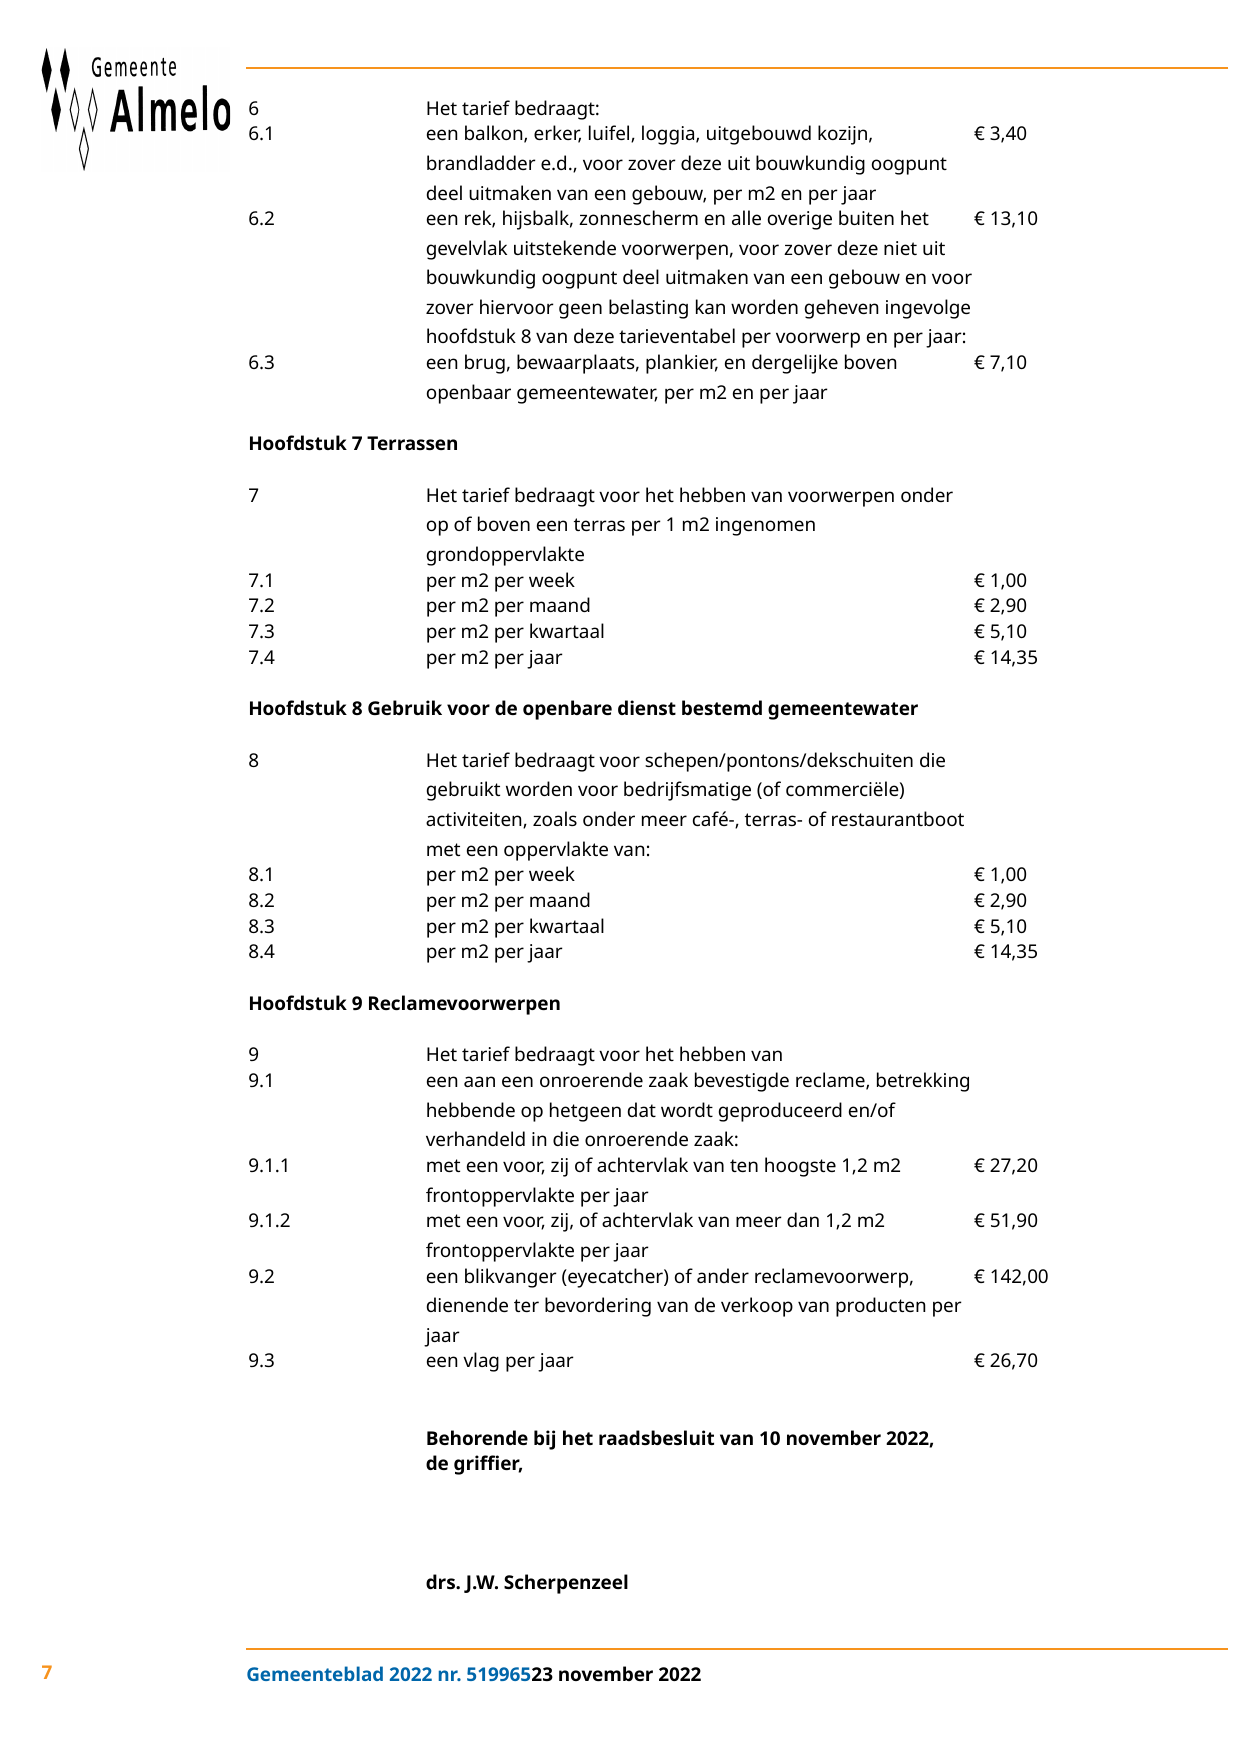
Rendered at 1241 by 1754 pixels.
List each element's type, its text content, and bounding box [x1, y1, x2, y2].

table_cell de griffier, drs. J.W. Scherpenzeel [426, 1451, 974, 1595]
table_cell [974, 670, 1152, 696]
table_cell € 2,90 [974, 593, 1152, 618]
table_cell Het tarief bedraagt: [426, 95, 974, 121]
table_cell [426, 964, 974, 990]
table_cell [974, 1042, 1152, 1067]
table_cell [974, 1016, 1152, 1042]
table_cell [974, 747, 1152, 861]
table_cell € 2,90 [974, 887, 1152, 913]
table_cell 9.1.1 [248, 1152, 426, 1207]
table_cell [974, 456, 1152, 482]
table_cell [426, 1374, 974, 1399]
table_cell € 13,10 [974, 205, 1152, 349]
table_cell 7.2 [248, 593, 426, 618]
table_cell 7.4 [248, 644, 426, 670]
table_cell een blikvanger (eyecatcher) of ander reclamevoorwerp, dienende ter bevordering van de verkoop van producten per jaar [426, 1263, 974, 1348]
table_cell 8.4 [248, 939, 426, 964]
table_cell Het tarief bedraagt voor het hebben van voorwerpen onder op of boven een terras per 1 m2 ingenomen grondoppervlakte [426, 482, 974, 567]
table_cell 7 [248, 482, 426, 567]
table_cell [426, 670, 974, 696]
table_cell Hoofdstuk 9 Reclamevoorwerpen [248, 990, 974, 1016]
table_cell [974, 95, 1152, 121]
table_cell 7.1 [248, 567, 426, 593]
table_cell per m2 per jaar [426, 939, 974, 964]
table_cell 6 [248, 95, 426, 121]
table_cell [974, 696, 1152, 721]
table_cell [248, 1425, 426, 1451]
table_cell [974, 721, 1152, 747]
table_cell [974, 1067, 1152, 1152]
table_cell [974, 1451, 1152, 1595]
table_cell [974, 405, 1152, 431]
table_cell 7.3 [248, 618, 426, 644]
table_cell € 26,70 [974, 1348, 1152, 1373]
table_cell Het tarief bedraagt voor het hebben van [426, 1042, 974, 1067]
table_cell € 3,40 [974, 121, 1152, 205]
table_cell met een voor, zij, of achtervlak van meer dan 1,2 m2 frontoppervlakte per jaar [426, 1208, 974, 1263]
table_cell [426, 721, 974, 747]
table_cell [248, 1399, 426, 1425]
table_cell € 142,00 [974, 1263, 1152, 1348]
table_cell € 27,20 [974, 1152, 1152, 1207]
table_cell [248, 1451, 426, 1595]
table_cell Het tarief bedraagt voor schepen/pontons/dekschuiten die gebruikt worden voor bedrijfsmatige (of commerciële) activiteiten, zoals onder meer café-, terras- of restaurantboot met een oppervlakte van: [426, 747, 974, 861]
table_cell € 14,35 [974, 644, 1152, 670]
table_cell € 5,10 [974, 618, 1152, 644]
table_cell per m2 per week [426, 567, 974, 593]
table_cell € 5,10 [974, 913, 1152, 939]
table_cell [248, 1016, 426, 1042]
table_cell [248, 964, 426, 990]
table_cell 9 [248, 1042, 426, 1067]
table_cell € 51,90 [974, 1208, 1152, 1263]
table_cell € 7,10 [974, 350, 1152, 405]
table_cell [974, 1425, 1152, 1451]
table_cell [426, 456, 974, 482]
table_cell 9.2 [248, 1263, 426, 1348]
table_cell [426, 405, 974, 431]
table_cell 9.1 [248, 1067, 426, 1152]
table_cell per m2 per maand [426, 887, 974, 913]
table_cell [974, 1399, 1152, 1425]
table_cell per m2 per maand [426, 593, 974, 618]
table_cell € 1,00 [974, 861, 1152, 887]
table_cell 8 [248, 747, 426, 861]
table_cell per m2 per kwartaal [426, 618, 974, 644]
table_cell 6.2 [248, 205, 426, 349]
table_cell [248, 670, 426, 696]
table_cell [248, 456, 426, 482]
table_cell 9.3 [248, 1348, 426, 1373]
table_cell [974, 964, 1152, 990]
table_cell per m2 per kwartaal [426, 913, 974, 939]
table_cell een brug, bewaarplaats, plankier, en dergelijke boven openbaar gemeentewater, per m2 en per jaar [426, 350, 974, 405]
table_cell Behorende bij het raadsbesluit van 10 november 2022, [426, 1425, 974, 1451]
table_cell een aan een onroerende zaak bevestigde reclame, betrekking hebbende op hetgeen dat wordt geproduceerd en/of verhandeld in die onroerende zaak: [426, 1067, 974, 1152]
table_cell [974, 990, 1152, 1016]
table_cell een rek, hijsbalk, zonnescherm en alle overige buiten het gevelvlak uitstekende voorwerpen, voor zover deze niet uit bouwkundig oogpunt deel uitmaken van een gebouw en voor zover hiervoor geen belasting kan worden geheven ingevolge hoofdstuk 8 van deze tarieventabel per voorwerp en per jaar: [426, 205, 974, 349]
table_cell € 14,35 [974, 939, 1152, 964]
table_cell een balkon, erker, luifel, loggia, uitgebouwd kozijn, brandladder e.d., voor zover deze uit bouwkundig oogpunt deel uitmaken van een gebouw, per m2 en per jaar [426, 121, 974, 205]
table_cell 6.3 [248, 350, 426, 405]
picture [41, 47, 231, 172]
table_cell Hoofdstuk 7 Terrassen [248, 431, 974, 456]
table_cell per m2 per week [426, 861, 974, 887]
table_cell een vlag per jaar [426, 1348, 974, 1373]
table_cell 8.3 [248, 913, 426, 939]
table_cell [426, 1016, 974, 1042]
table_cell [974, 1374, 1152, 1399]
table_cell 8.1 [248, 861, 426, 887]
table_cell [248, 721, 426, 747]
table_cell per m2 per jaar [426, 644, 974, 670]
table_cell € 1,00 [974, 567, 1152, 593]
table_cell met een voor, zij of achtervlak van ten hoogste 1,2 m2 frontoppervlakte per jaar [426, 1152, 974, 1207]
table_cell [426, 1399, 974, 1425]
table_cell 6.1 [248, 121, 426, 205]
table_cell [974, 482, 1152, 567]
table_cell 8.2 [248, 887, 426, 913]
table_cell [248, 405, 426, 431]
table_cell Hoofdstuk 8 Gebruik voor de openbare dienst bestemd gemeentewater [248, 696, 974, 721]
table_cell [974, 431, 1152, 456]
table_cell [248, 1374, 426, 1399]
table_cell 9.1.2 [248, 1208, 426, 1263]
